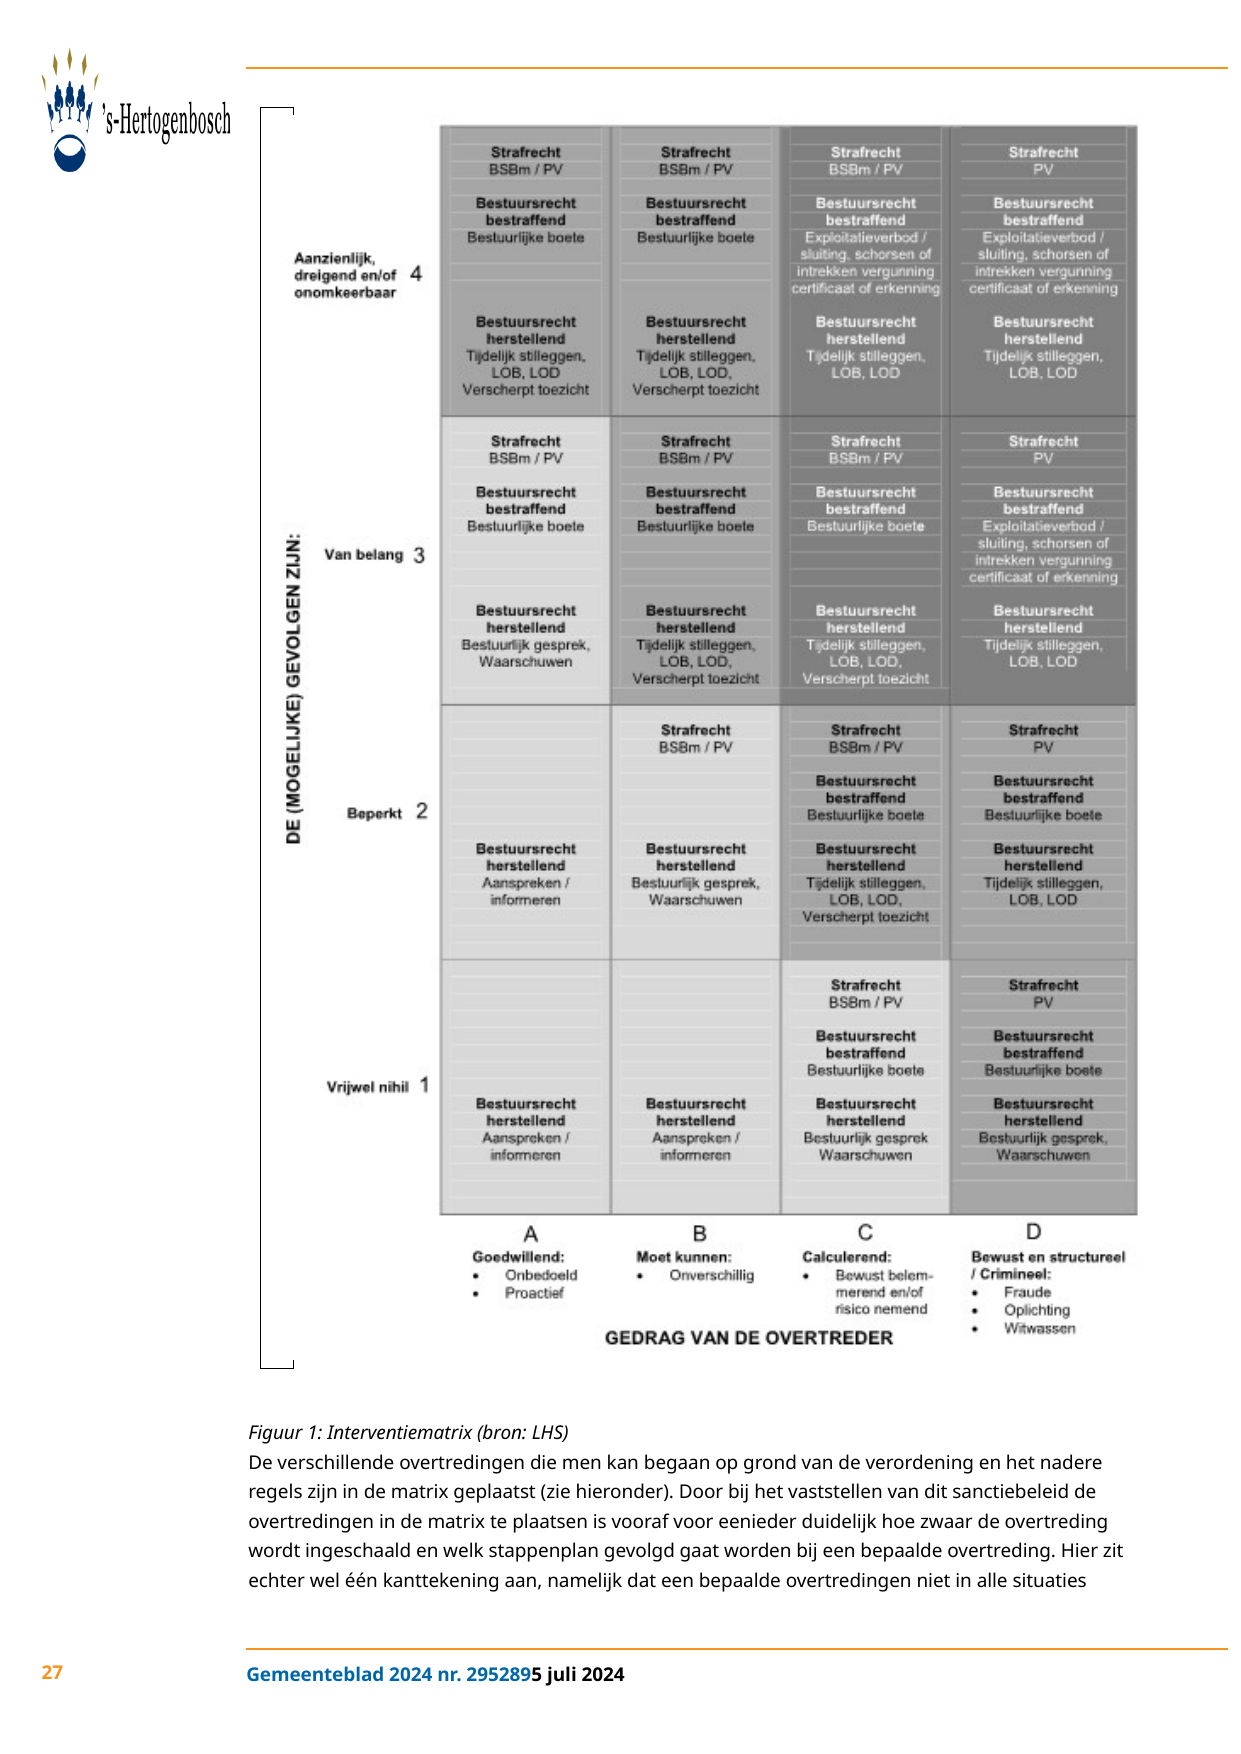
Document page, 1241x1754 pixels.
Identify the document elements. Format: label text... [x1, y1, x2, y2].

text Figuur 1: Interventiematrix (bron: LHS) [248, 1419, 1152, 1445]
picture [41, 47, 231, 172]
picture [268, 115, 1155, 1360]
text De verschillende overtredingen die men kan begaan op grond van de verordening en het nadere regels zijn in de matrix geplaatst (zie hieronder). Door bij het vaststellen van dit sanctiebeleid de overtredingen in de matrix te plaatsen is vooraf voor eenieder duidelijk hoe zwaar de overtreding wordt ingeschaald en welk stappenplan gevolgd gaat worden bij een bepaalde overtreding. Hier zit echter wel één kanttekening aan, namelijk dat een bepaalde overtredingen niet in alle situaties [248, 1449, 1152, 1593]
